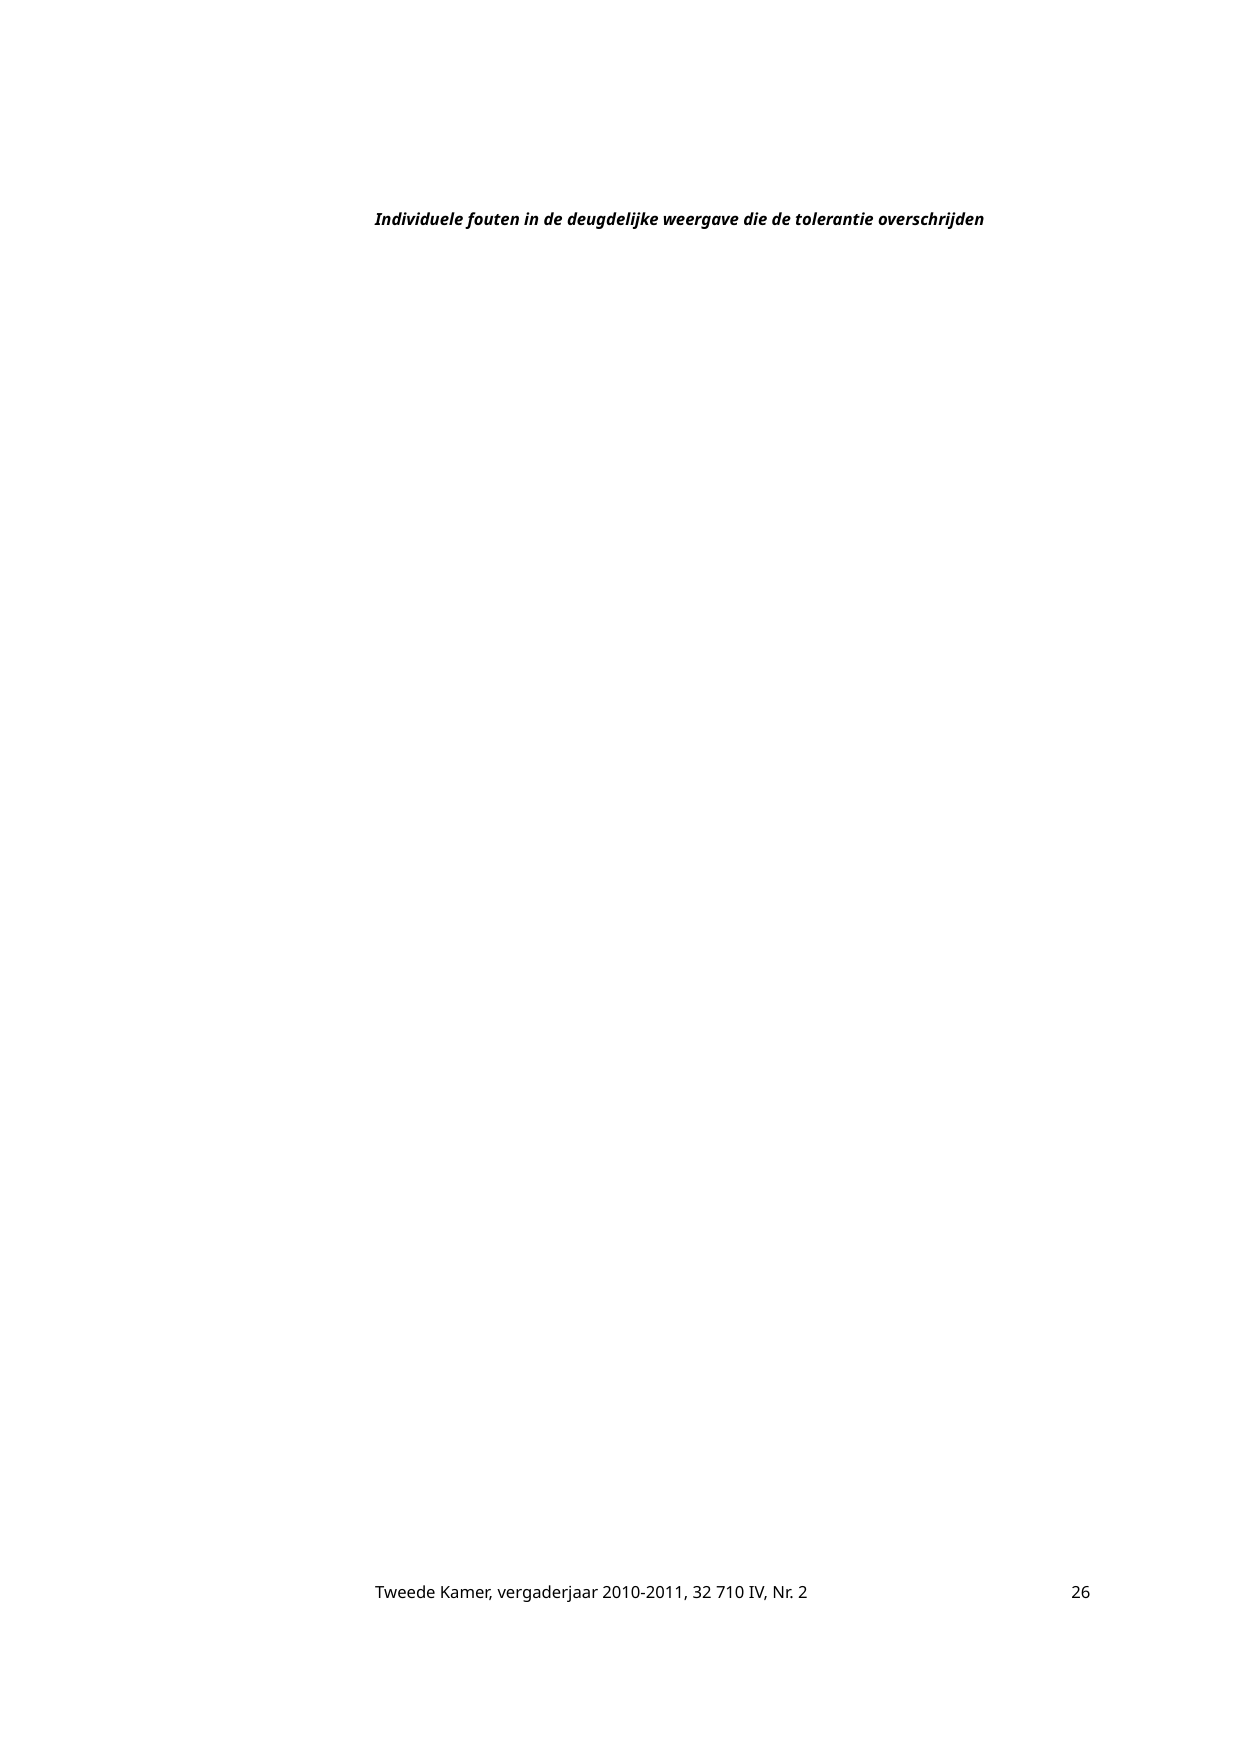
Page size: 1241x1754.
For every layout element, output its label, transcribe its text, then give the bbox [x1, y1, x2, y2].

text Individuele fouten in de deugdelijke weergave die de tolerantie overschrijden [375, 208, 1090, 231]
